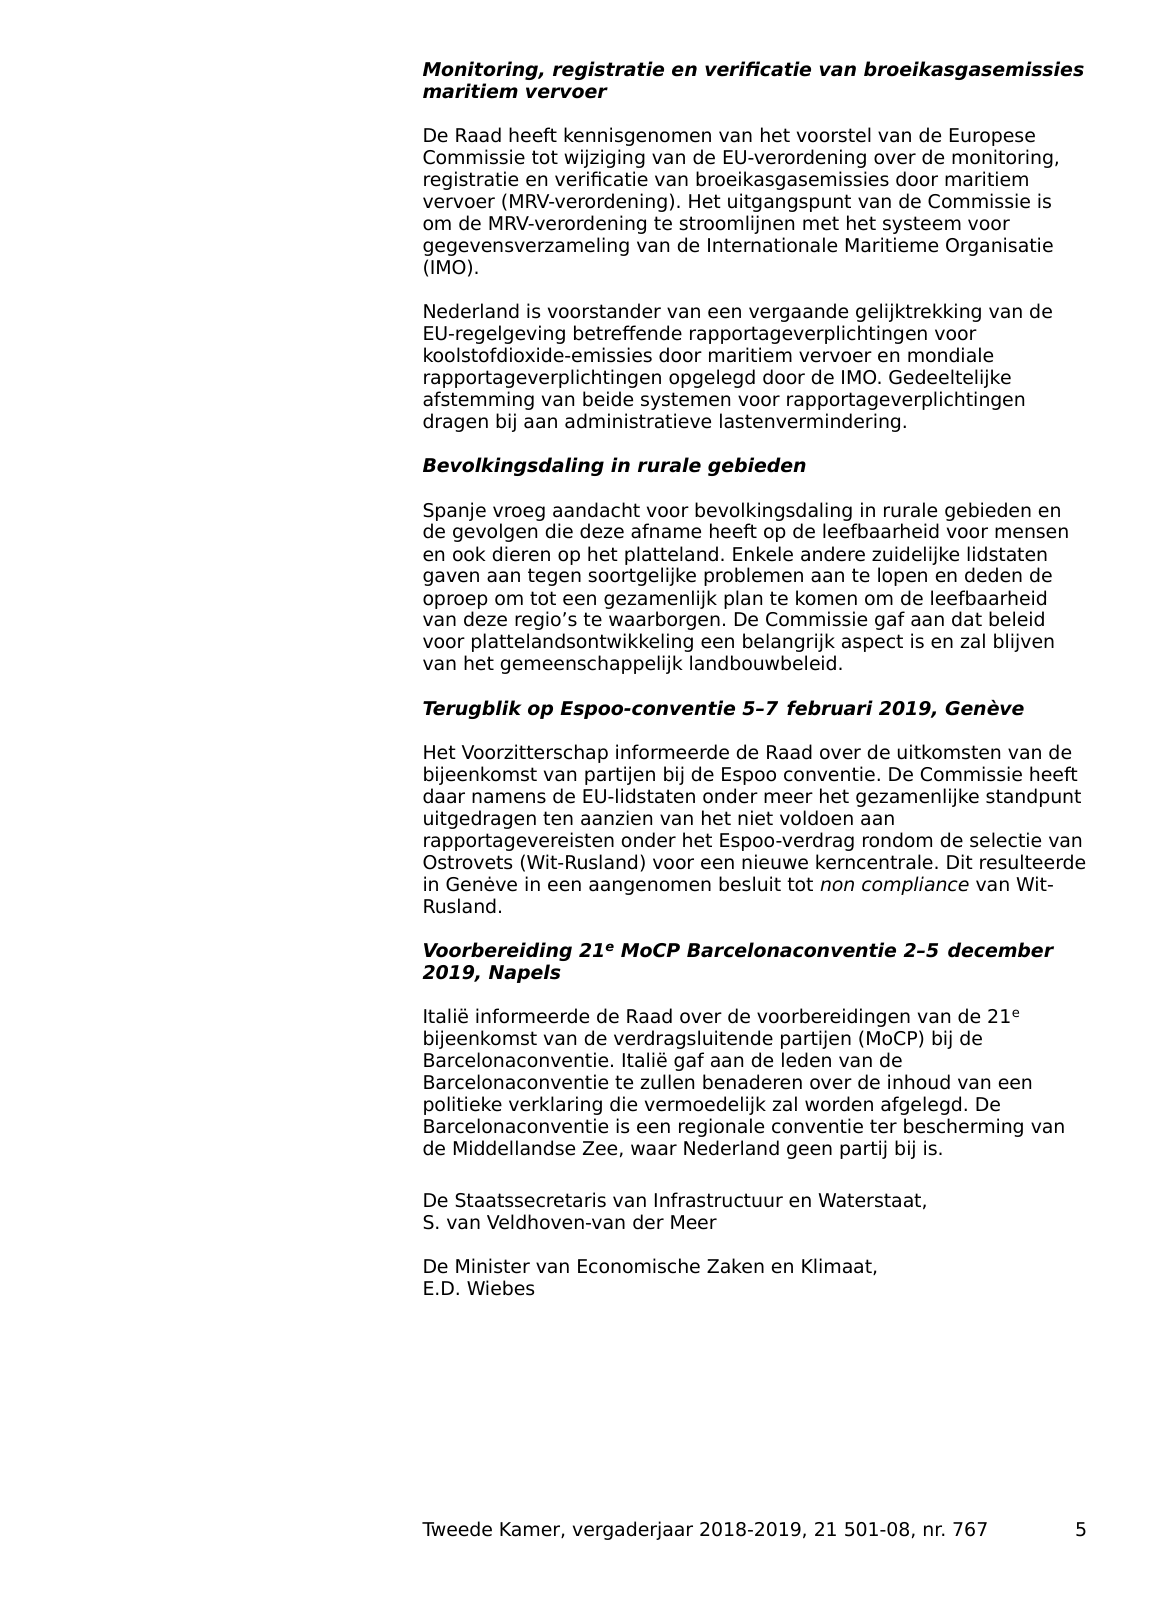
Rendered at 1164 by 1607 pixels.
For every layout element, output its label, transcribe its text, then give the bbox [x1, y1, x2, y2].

text De Staatssecretaris van Infrastructuur en Waterstaat, S. van Veldhoven-van der Meer [422, 1190, 1087, 1234]
subtitle Terugblik op Espoo-conventie 5–7 februari 2019, Genève [422, 697, 1087, 719]
text Nederland is voorstander van een vergaande gelijktrekking van de EU-regelgeving betreffende rapportageverplichtingen voor koolstofdioxide-emissies door maritiem vervoer en mondiale rapportageverplichtingen opgelegd door de IMO. Gedeeltelijke afstemming van beide systemen voor rapportageverplichtingen dragen bij aan administratieve lastenvermindering. [422, 301, 1087, 433]
text Spanje vroeg aandacht voor bevolkingsdaling in rurale gebieden en de gevolgen die deze afname heeft op de leefbaarheid voor mensen en ook dieren op het platteland. Enkele andere zuidelijke lidstaten gaven aan tegen soortgelijke problemen aan te lopen en deden de oproep om tot een gezamenlijk plan te komen om de leefbaarheid van deze regio’s te waarborgen. De Commissie gaf aan dat beleid voor plattelandsontwikkeling een belangrijk aspect is en zal blijven van het gemeenschappelijk landbouwbeleid. [422, 499, 1087, 675]
text Italië informeerde de Raad over de voorbereidingen van de 21e bijeenkomst van de verdragsluitende partijen (MoCP) bij de Barcelonaconventie. Italië gaf aan de leden van de Barcelonaconventie te zullen benaderen over de inhoud van een politieke verklaring die vermoedelijk zal worden afgelegd. De Barcelonaconventie is een regionale conventie ter bescherming van de Middellandse Zee, waar Nederland geen partij bij is. [422, 1006, 1087, 1160]
subtitle Voorbereiding 21e MoCP Barcelonaconventie 2–5 december 2019, Napels [422, 940, 1087, 984]
subtitle Monitoring, registratie en verificatie van broeikasgasemissies maritiem vervoer [422, 59, 1087, 103]
text De Minister van Economische Zaken en Klimaat, E.D. Wiebes [422, 1256, 1087, 1300]
text Het Voorzitterschap informeerde de Raad over de uitkomsten van de bijeenkomst van partijen bij de Espoo conventie. De Commissie heeft daar namens de EU-lidstaten onder meer het gezamenlijke standpunt uitgedragen ten aanzien van het niet voldoen aan rapportagevereisten onder het Espoo-verdrag rondom de selectie van Ostrovets (Wit-Rusland) voor een nieuwe kerncentrale. Dit resulteerde in Genėve in een aangenomen besluit tot non compliance van Wit-Rusland. [422, 742, 1087, 917]
text De Raad heeft kennisgenomen van het voorstel van de Europese Commissie tot wijziging van de EU-verordening over de monitoring, registratie en verificatie van broeikasgasemissies door maritiem vervoer (MRV-verordening). Het uitgangspunt van de Commissie is om de MRV-verordening te stroomlijnen met het systeem voor gegevensverzameling van de Internationale Maritieme Organisatie (IMO). [422, 125, 1087, 279]
subtitle Bevolkingsdaling in rurale gebieden [422, 455, 1087, 477]
